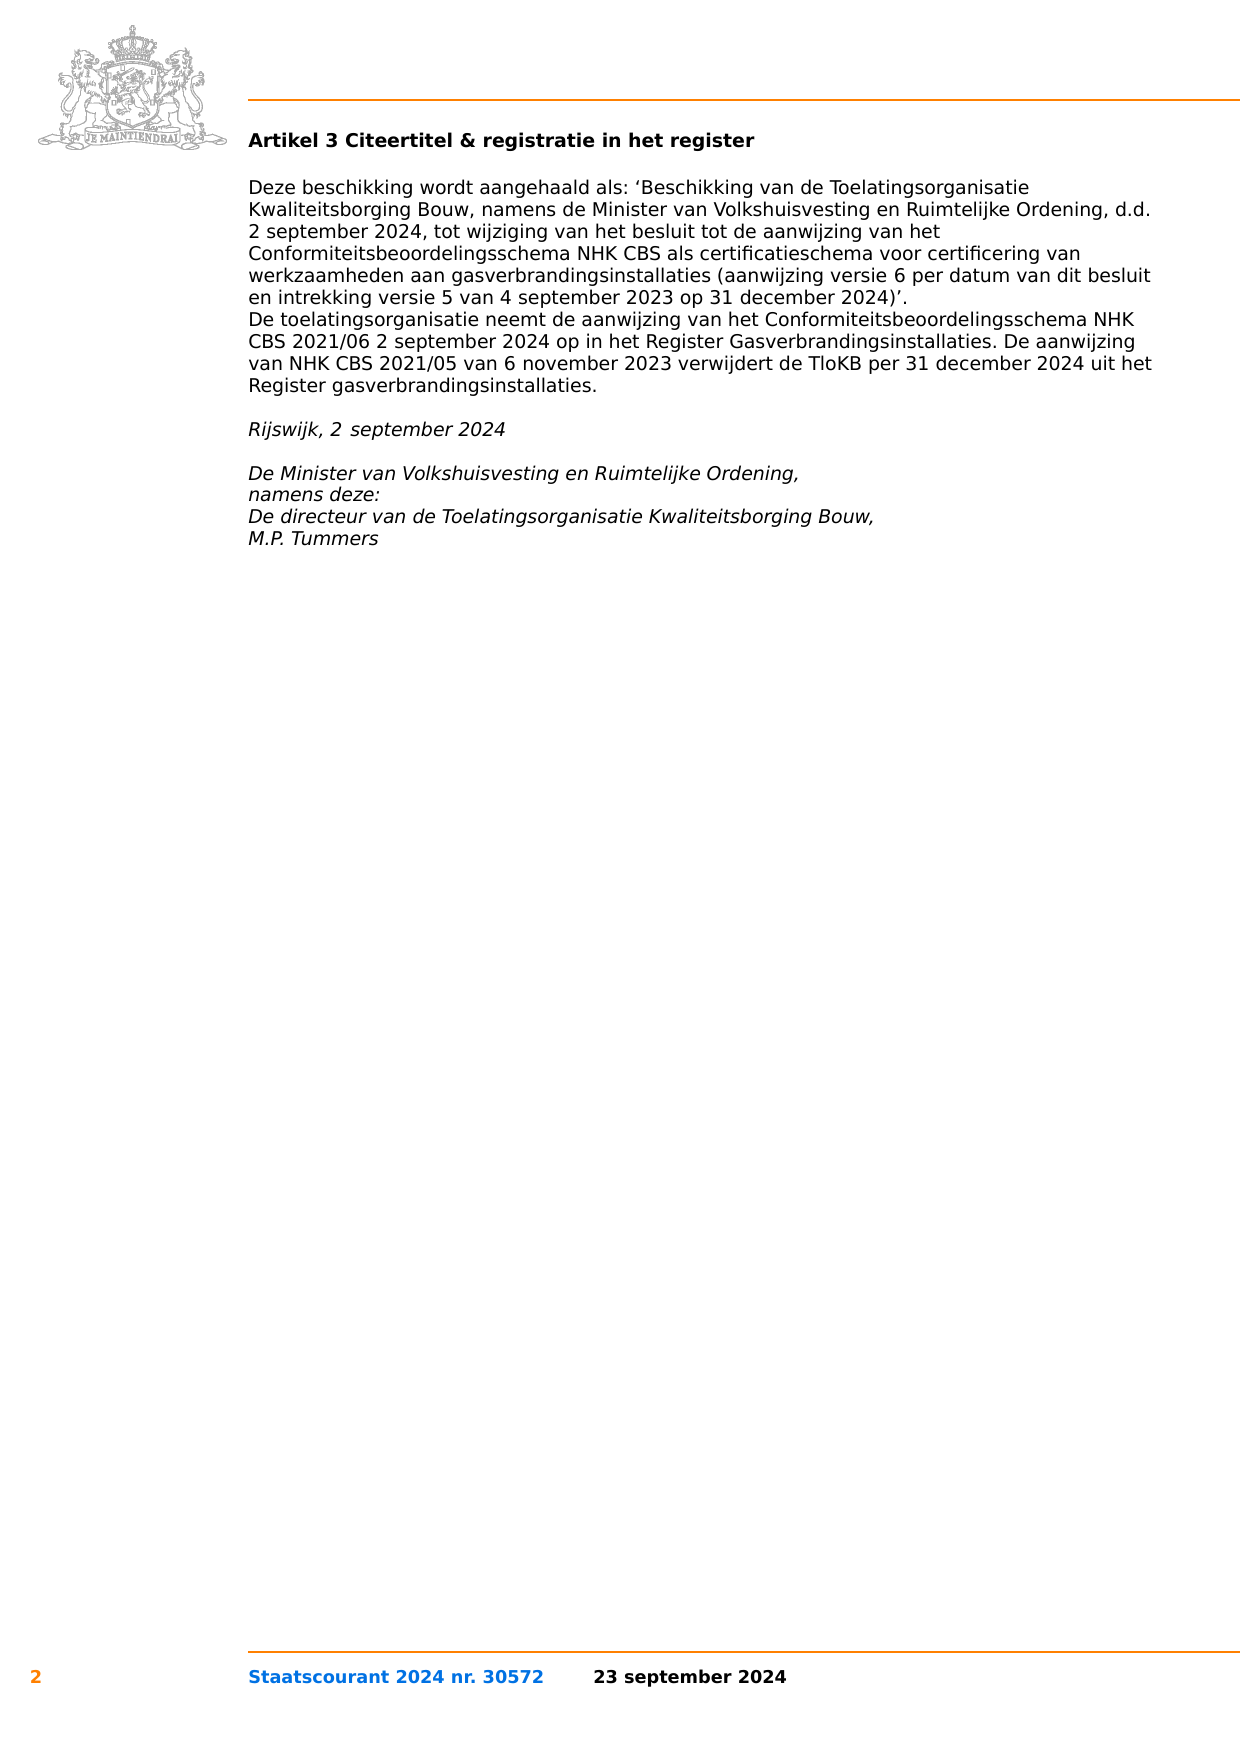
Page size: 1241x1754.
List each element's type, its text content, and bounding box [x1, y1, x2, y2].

text De toelatingsorganisatie neemt de aanwijzing van het Conformiteitsbeoordelingsschema NHK CBS 2021/06 2 september 2024 op in het Register Gasverbrandingsinstallaties. De aanwijzing van NHK CBS 2021/05 van 6 november 2023 verwijdert de TloKB per 31 december 2024 uit het Register gasverbrandingsinstallaties. [248, 309, 1163, 397]
text Rijswijk, 2 september 2024 [248, 418, 1163, 441]
subtitle Artikel 3 Citeertitel & registratie in het register [248, 130, 1163, 152]
picture [38, 25, 227, 150]
text Deze beschikking wordt aangehaald als: ‘Beschikking van de Toelatingsorganisatie Kwaliteitsborging Bouw, namens de Minister van Volkshuisvesting en Ruimtelijke Ordening, d.d. 2 september 2024, tot wijziging van het besluit tot de aanwijzing van het Conformiteitsbeoordelingsschema NHK CBS als certificatieschema voor certificering van werkzaamheden aan gasverbrandingsinstallaties (aanwijzing versie 6 per datum van dit besluit en intrekking versie 5 van 4 september 2023 op 31 december 2024)’. [248, 177, 1163, 309]
text De Minister van Volkshuisvesting en Ruimtelijke Ordening, namens deze: De directeur van de Toelatingsorganisatie Kwaliteitsborging Bouw, M.P. Tummers [248, 462, 1163, 550]
